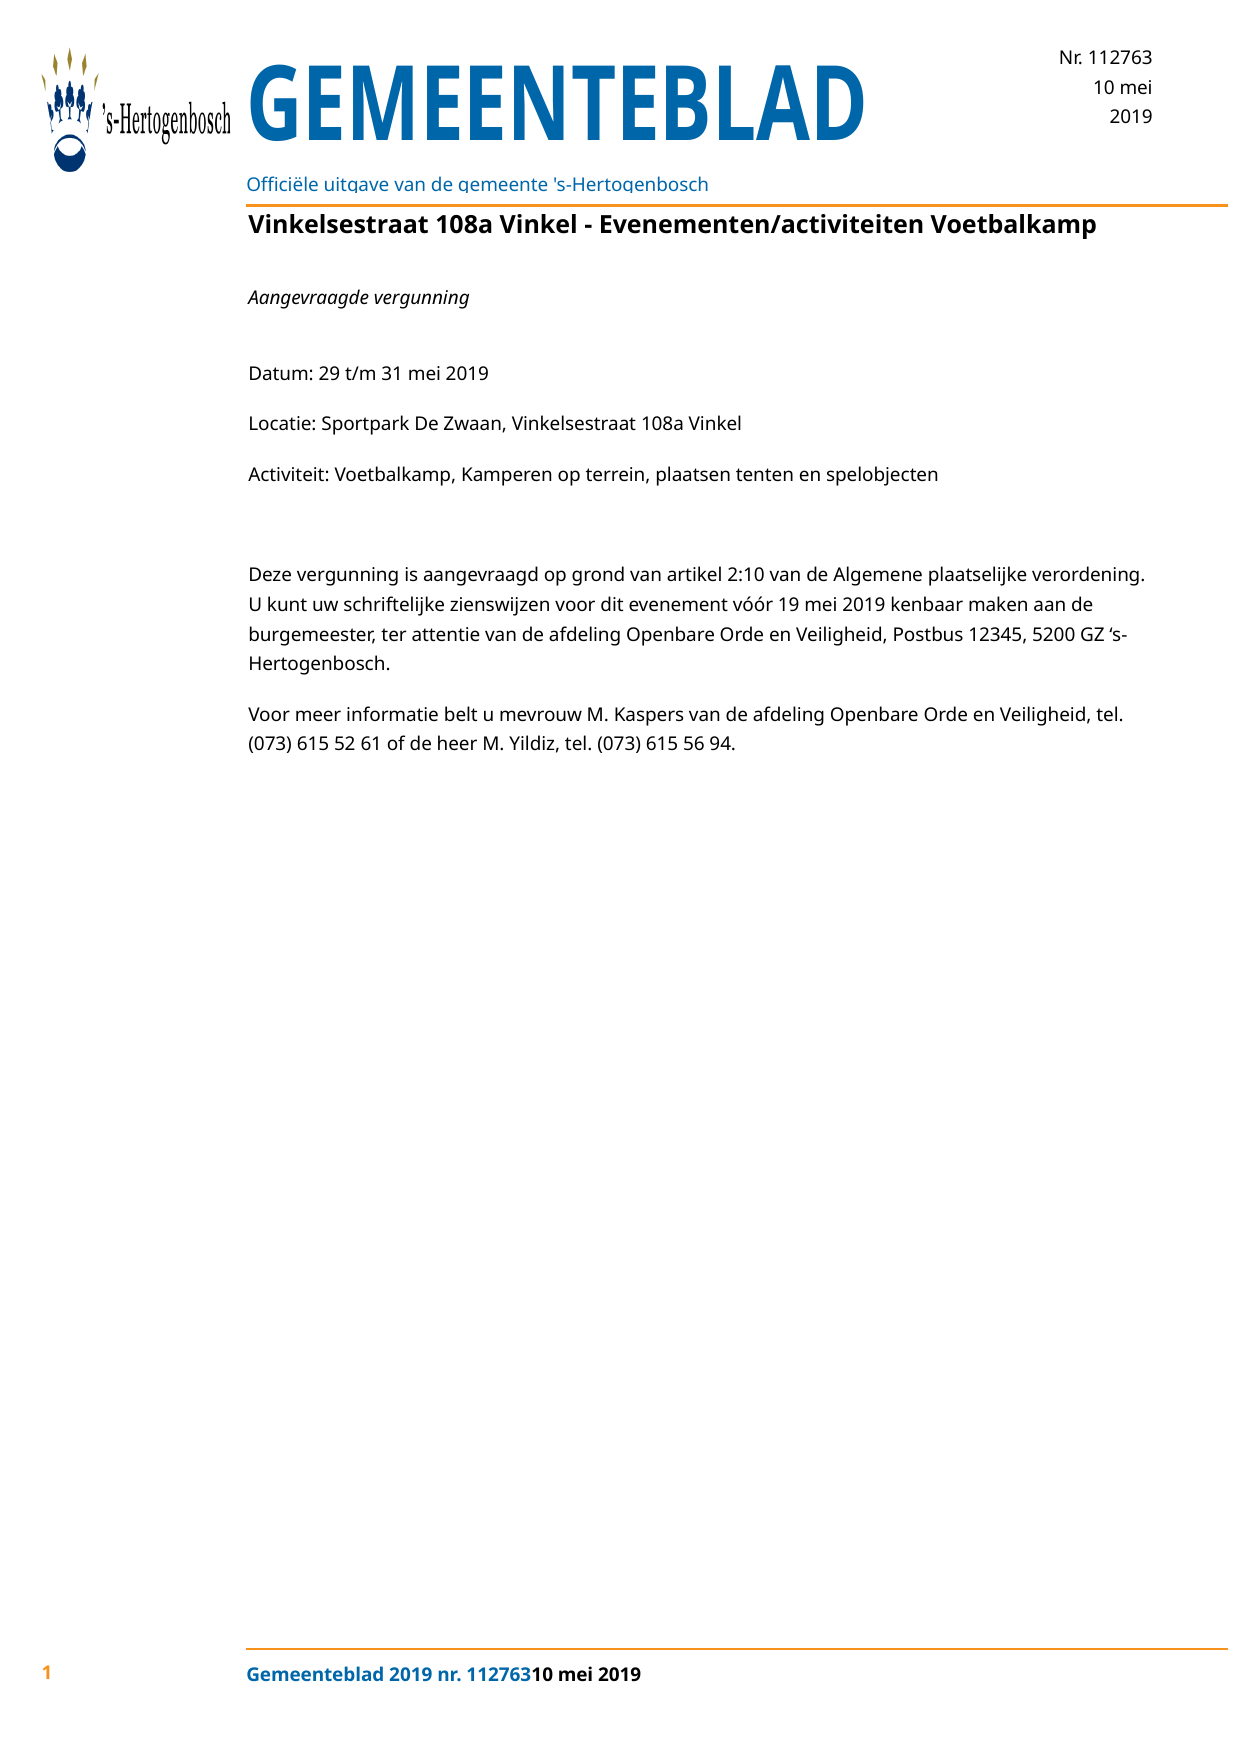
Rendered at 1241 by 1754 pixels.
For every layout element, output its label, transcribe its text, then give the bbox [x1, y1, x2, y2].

text Activiteit: Voetbalkamp, Kamperen op terrein, plaatsen tenten en spelobjecten [248, 461, 1152, 487]
picture [41, 47, 231, 172]
text Vinkelsestraat 108a Vinkel - Evenementen/activiteiten Voetbalkamp [248, 207, 1152, 241]
text Aangevraagde vergunning [248, 284, 1152, 309]
text Datum: 29 t/m 31 mei 2019 [248, 360, 1152, 386]
text Voor meer informatie belt u mevrouw M. Kaspers van de afdeling Openbare Orde en Veiligheid, tel. (073) 615 52 61 of de heer M. Yildiz, tel. (073) 615 56 94. [248, 701, 1152, 756]
text Deze vergunning is aangevraagd op grond van artikel 2:10 van de Algemene plaatselijke verordening. U kunt uw schriftelijke zienswijzen voor dit evenement vóór 19 mei 2019 kenbaar maken aan de burgemeester, ter attentie van de afdeling Openbare Orde en Veiligheid, Postbus 12345, 5200 GZ ‘s-Hertogenbosch. [248, 562, 1152, 676]
text Locatie: Sportpark De Zwaan, Vinkelsestraat 108a Vinkel [248, 410, 1152, 436]
